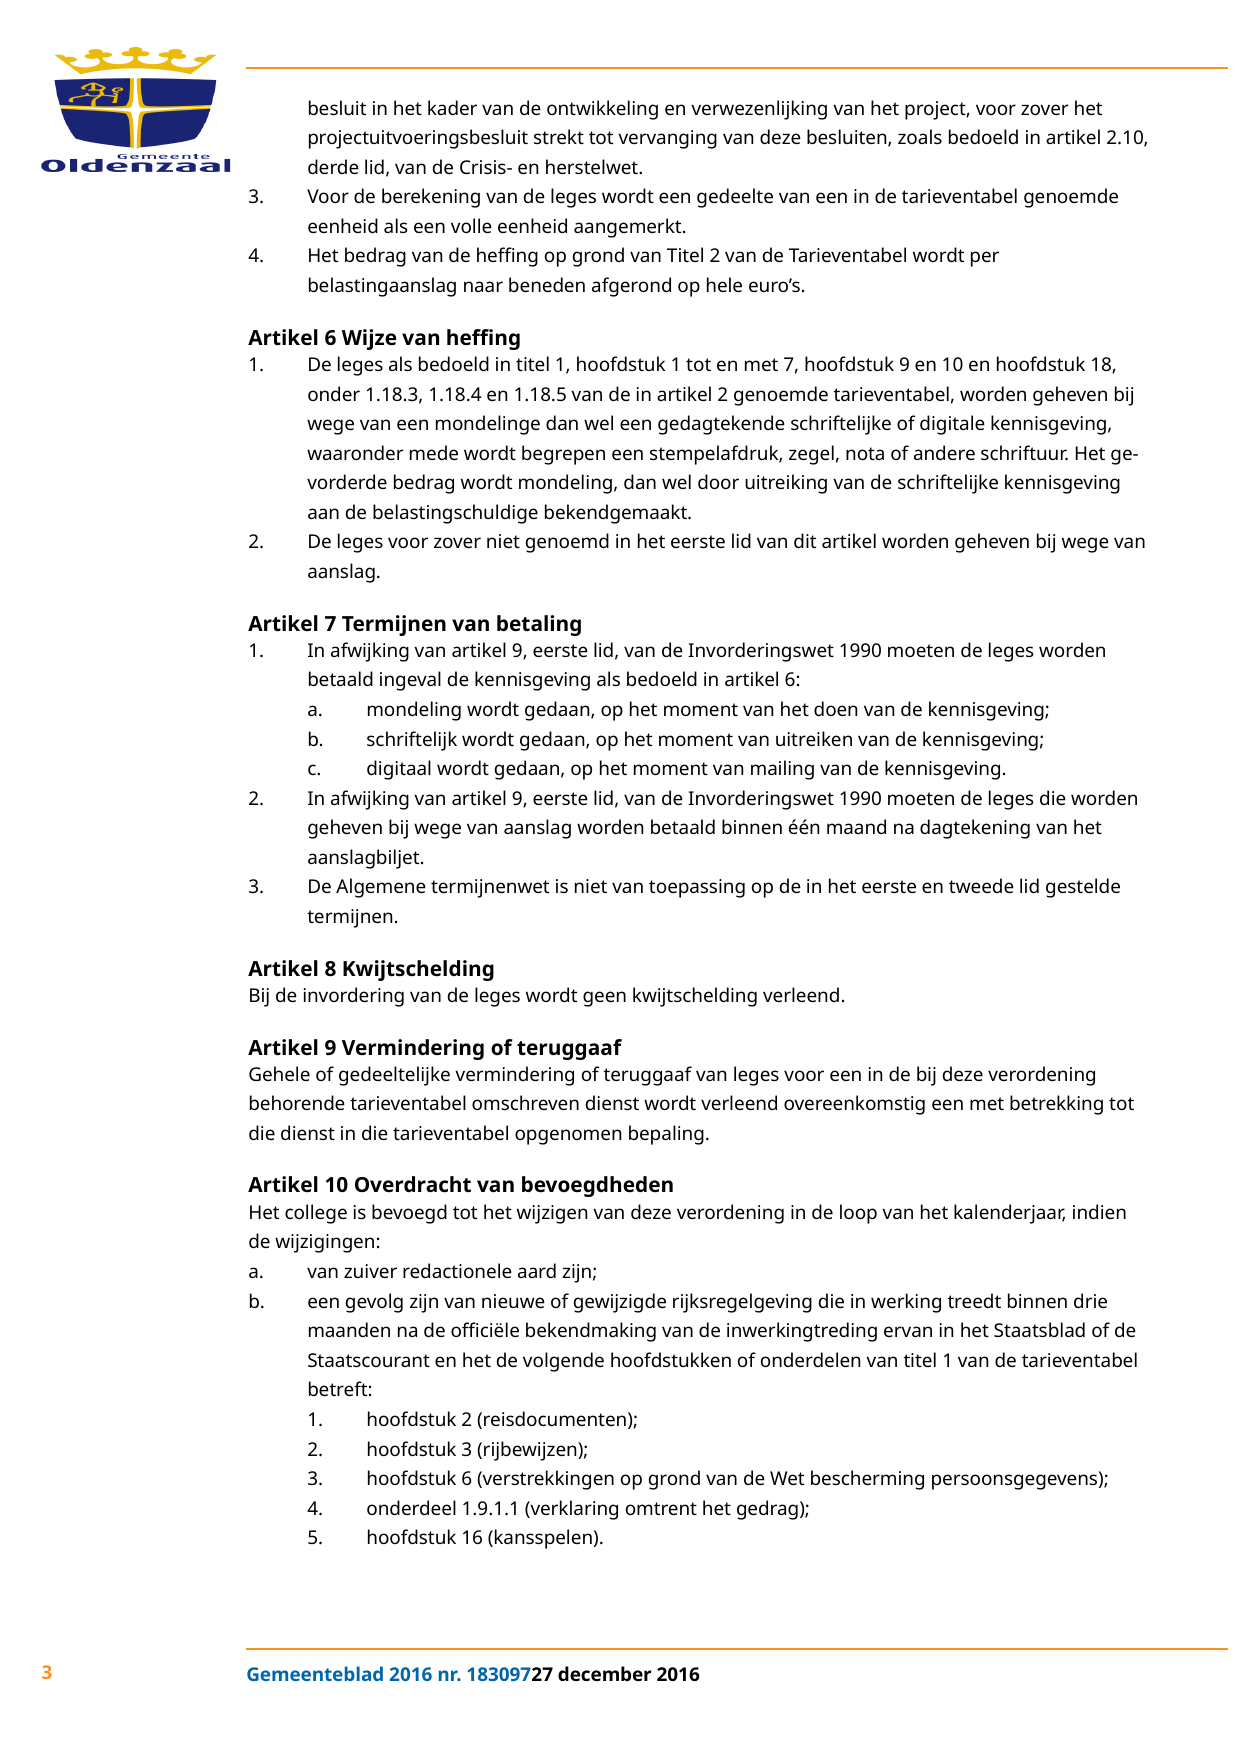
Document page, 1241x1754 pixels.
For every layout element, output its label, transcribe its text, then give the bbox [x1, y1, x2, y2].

list Het bedrag van de heffing op grond van Titel 2 van de Tarieventabel wordt per belastingaanslag naar beneden afgerond op hele euro’s. [248, 243, 1152, 298]
list digitaal wordt gedaan, op het moment van mailing van de kennisgeving. [307, 755, 1152, 781]
text Artikel 9 Vermindering of teruggaaf [248, 1033, 1152, 1061]
list een gevolg zijn van nieuwe of gewijzigde rijksregelgeving die in werking treedt binnen drie maanden na de officiële bekendmaking van de inwerkingtreding ervan in het Staatsblad of de Staatscourant en het de volgende hoofdstukken of onderdelen van titel 1 van de tarieventabel betreft: [248, 1288, 1152, 1402]
list In afwijking van artikel 9, eerste lid, van de Invorderingswet 1990 moeten de leges die worden geheven bij wege van aanslag worden betaald binnen één maand na dagtekening van het aanslagbiljet. [248, 785, 1152, 870]
list van zuiver redactionele aard zijn; [248, 1258, 1152, 1284]
list hoofdstuk 6 (verstrekkingen op grond van de Wet bescherming persoonsgegevens); [307, 1465, 1152, 1491]
list De leges voor zover niet genoemd in het eerste lid van dit artikel worden geheven bij wege van aanslag. [248, 529, 1152, 584]
list hoofdstuk 16 (kansspelen). [307, 1524, 1152, 1550]
list besluit in het kader van de ontwikkeling en verwezenlijking van het project, voor zover het projectuitvoeringsbesluit strekt tot vervanging van deze besluiten, zoals bedoeld in artikel 2.10, derde lid, van de Crisis- en herstelwet. [248, 95, 1152, 180]
text Artikel 6 Wijze van heffing [248, 323, 1152, 351]
list onderdeel 1.9.1.1 (verklaring omtrent het gedrag); [307, 1495, 1152, 1521]
text Artikel 7 Termijnen van betaling [248, 609, 1152, 637]
list hoofdstuk 3 (rijbewijzen); [307, 1436, 1152, 1461]
picture [41, 47, 231, 172]
text Gehele of gedeeltelijke vermindering of teruggaaf van leges voor een in de bij deze verordening behorende tarieventabel omschreven dienst wordt verleend overeenkomstig een met betrekking tot die dienst in die tarieventabel opgenomen bepaling. [248, 1061, 1152, 1146]
text Het college is bevoegd tot het wijzigen van deze verordening in de loop van het kalenderjaar, indien de wijzigingen: [248, 1199, 1152, 1254]
list schriftelijk wordt gedaan, op het moment van uitreiken van de kennisgeving; [307, 726, 1152, 752]
text Artikel 8 Kwijtschelding [248, 954, 1152, 982]
list De leges als bedoeld in titel 1, hoofdstuk 1 tot en met 7, hoofdstuk 9 en 10 en hoofdstuk 18, onder 1.18.3, 1.18.4 en 1.18.5 van de in artikel 2 genoemde tarieventabel, worden geheven bij wege van een mondelinge dan wel een gedagtekende schriftelijke of digitale kennisgeving, waaronder mede wordt begrepen een stempelafdruk, zegel, nota of andere schriftuur. Het ge-vorderde bedrag wordt mondeling, dan wel door uitreiking van de schriftelijke kennisgeving aan de belastingschuldige bekendgemaakt. [248, 351, 1152, 525]
text Artikel 10 Overdracht van bevoegdheden [248, 1171, 1152, 1199]
text Bij de invordering van de leges wordt geen kwijtschelding verleend. [248, 982, 1152, 1008]
list mondeling wordt gedaan, op het moment van het doen van de kennisgeving; [307, 696, 1152, 722]
list Voor de berekening van de leges wordt een gedeelte van een in de tarieventabel genoemde eenheid als een volle eenheid aangemerkt. [248, 183, 1152, 239]
list hoofdstuk 2 (reisdocumenten); [307, 1406, 1152, 1432]
list In afwijking van artikel 9, eerste lid, van de Invorderingswet 1990 moeten de leges worden betaald ingeval de kennisgeving als bedoeld in artikel 6: [248, 637, 1152, 692]
list De Algemene termijnenwet is niet van toepassing op de in het eerste en tweede lid gestelde termijnen. [248, 874, 1152, 929]
